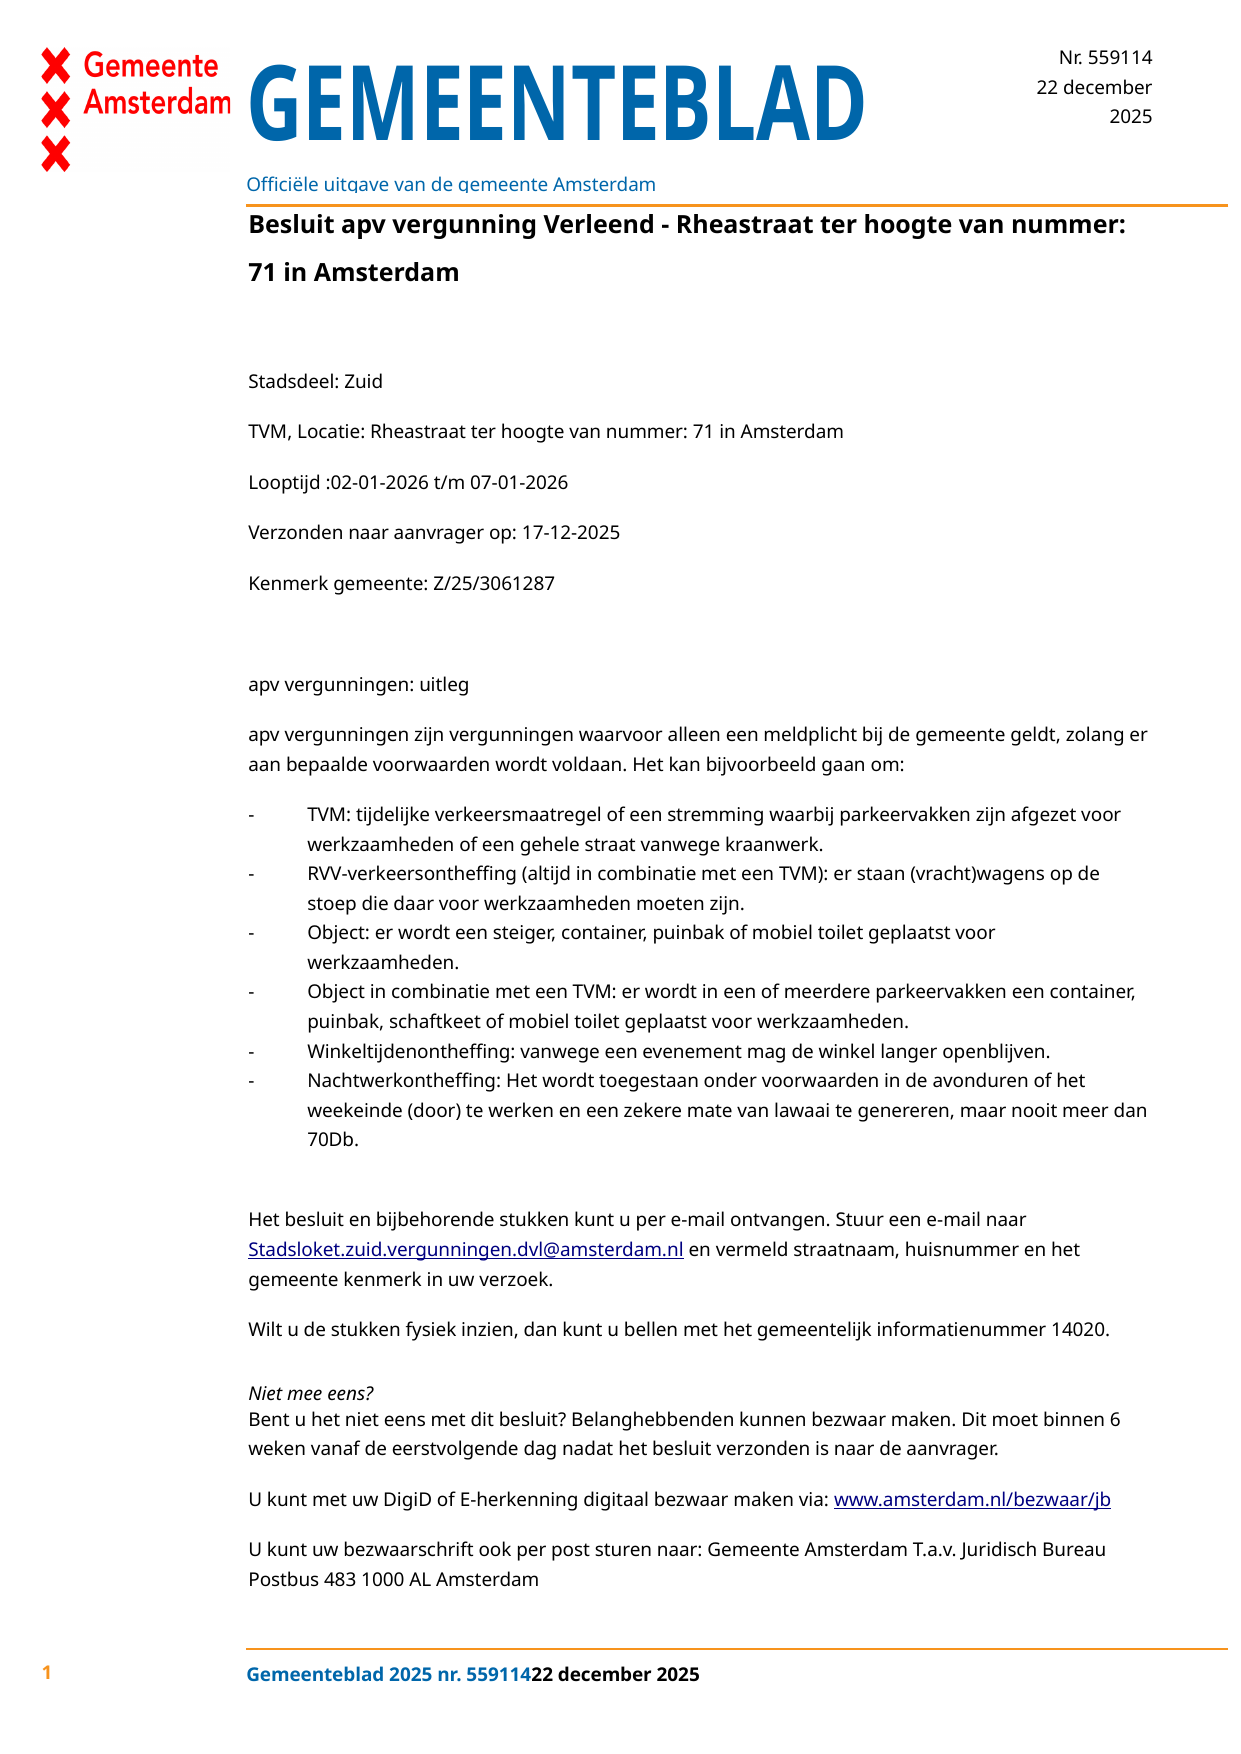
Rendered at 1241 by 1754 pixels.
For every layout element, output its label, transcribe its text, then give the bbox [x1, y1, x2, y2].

text TVM, Locatie: Rheastraat ter hoogte van nummer: 71 in Amsterdam [248, 419, 1152, 444]
text U kunt uw bezwaarschrift ook per post sturen naar: Gemeente Amsterdam T.a.v. Juridisch Bureau Postbus 483 1000 AL Amsterdam [248, 1536, 1152, 1592]
text Bent u het niet eens met dit besluit? Belanghebbenden kunnen bezwaar maken. Dit moet binnen 6 weken vanaf de eerstvolgende dag nadat het besluit verzonden is naar de aanvrager. [248, 1406, 1152, 1461]
text apv vergunningen zijn vergunningen waarvoor alleen een meldplicht bij de gemeente geldt, zolang er aan bepaalde voorwaarden wordt voldaan. Het kan bijvoorbeeld gaan om: [248, 721, 1152, 777]
text Looptijd :02-01-2026 t/m 07-01-2026 [248, 469, 1152, 495]
text Verzonden naar aanvrager op: 17-12-2025 [248, 519, 1152, 545]
text Het besluit en bijbehorende stukken kunt u per e-mail ontvangen. Stuur een e-mail naar Stadsloket.zuid.vergunningen.dvl@amsterdam.nl en vermeld straatnaam, huisnummer en het gemeente kenmerk in uw verzoek. [248, 1207, 1152, 1292]
text Wilt u de stukken fysiek inzien, dan kunt u bellen met het gemeentelijk informatienummer 14020. [248, 1316, 1152, 1342]
list Object in combinatie met een TVM: er wordt in een of meerdere parkeervakken een container, puinbak, schaftkeet of mobiel toilet geplaatst voor werkzaamheden. [248, 979, 1152, 1034]
text Kenmerk gemeente: Z/25/3061287 [248, 570, 1152, 596]
text Besluit apv vergunning Verleend - Rheastraat ter hoogte van nummer: 71 in Amsterdam [248, 207, 1152, 288]
list Object: er wordt een steiger, container, puinbak of mobiel toilet geplaatst voor werkzaamheden. [248, 919, 1152, 975]
text Niet mee eens? [248, 1380, 1152, 1406]
text Stadsdeel: Zuid [248, 368, 1152, 394]
picture [41, 47, 231, 172]
text U kunt met uw DigiD of E-herkenning digitaal bezwaar maken via: www.amsterdam.nl/bezwaar/jb [248, 1486, 1152, 1512]
list RVV-verkeersontheffing (altijd in combinatie met een TVM): er staan (vracht)wagens op de stoep die daar voor werkzaamheden moeten zijn. [248, 860, 1152, 916]
text apv vergunningen: uitleg [248, 671, 1152, 697]
list Nachtwerkontheffing: Het wordt toegestaan onder voorwaarden in de avonduren of het weekeinde (door) te werken en een zekere mate van lawaai te genereren, maar nooit meer dan 70Db. [248, 1067, 1152, 1152]
list Winkeltijdenontheffing: vanwege een evenement mag de winkel langer openblijven. [248, 1038, 1152, 1064]
list TVM: tijdelijke verkeersmaatregel of een stremming waarbij parkeervakken zijn afgezet voor werkzaamheden of een gehele straat vanwege kraanwerk. [248, 801, 1152, 857]
